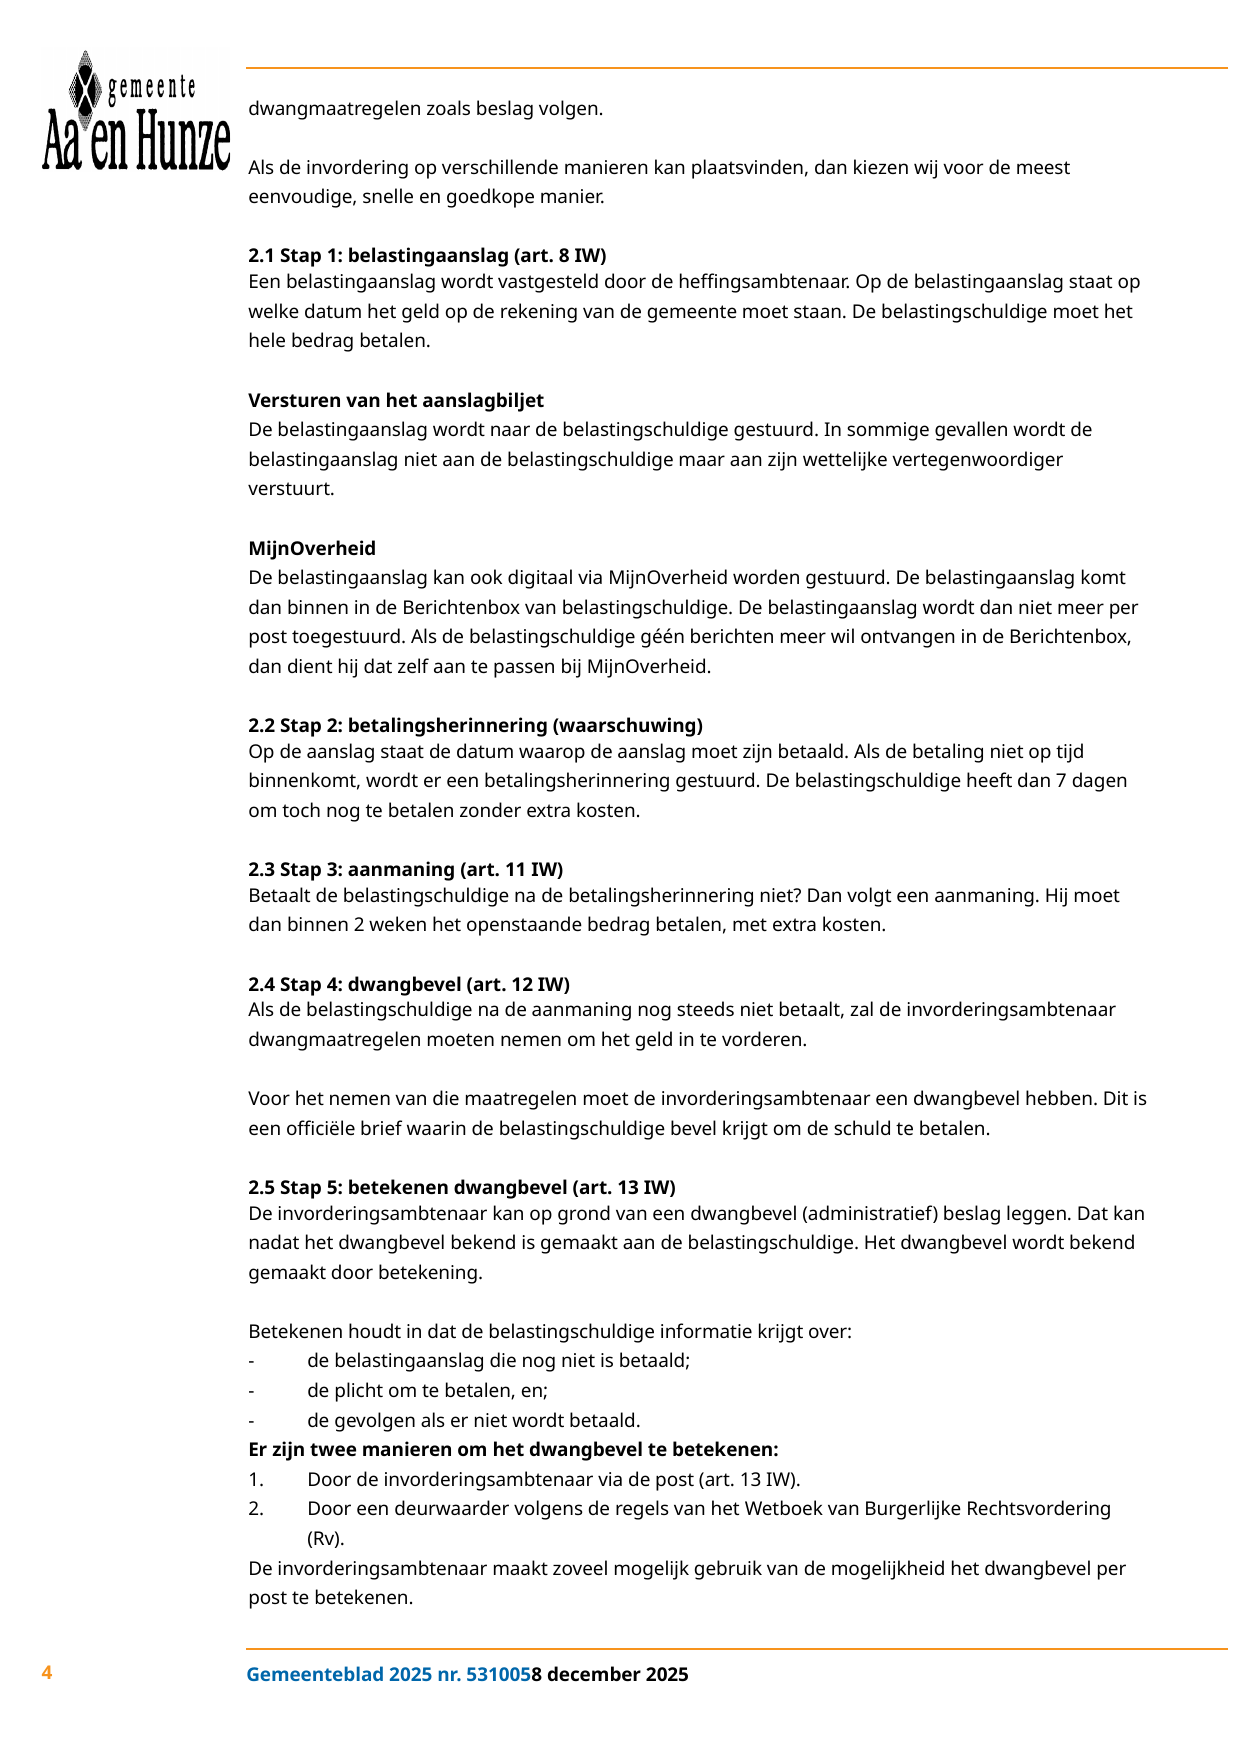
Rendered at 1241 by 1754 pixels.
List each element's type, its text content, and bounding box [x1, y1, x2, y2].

text Als de belastingschuldige na de aanmaning nog steeds niet betaalt, zal de invorderingsambtenaar dwangmaatregelen moeten nemen om het geld in te vorderen. [248, 996, 1152, 1052]
text 2.3 Stap 3: aanmaning (art. 11 IW) [248, 856, 1152, 882]
picture [41, 47, 231, 172]
text De belastingaanslag kan ook digitaal via MijnOverheid worden gestuurd. De belastingaanslag komt dan binnen in de Berichtenbox van belastingschuldige. De belastingaanslag wordt dan niet meer per post toegestuurd. Als de belastingschuldige géén berichten meer wil ontvangen in de Berichtenbox, dan dient hij dat zelf aan te passen bij MijnOverheid. [248, 564, 1152, 679]
text Als de invordering op verschillende manieren kan plaatsvinden, dan kiezen wij voor de meest eenvoudige, snelle en goedkope manier. [248, 154, 1152, 209]
text Een belastingaanslag wordt vastgesteld door de heffingsambtenaar. Op de belastingaanslag staat op welke datum het geld op de rekening van de gemeente moet staan. De belastingschuldige moet het hele bedrag betalen. [248, 268, 1152, 353]
list Door de invorderingsambtenaar via de post (art. 13 IW). [248, 1466, 1152, 1492]
text 2.5 Stap 5: betekenen dwangbevel (art. 13 IW) [248, 1174, 1152, 1200]
text Op de aanslag staat de datum waarop de aanslag moet zijn betaald. Als de betaling niet op tijd binnenkomt, wordt er een betalingsherinnering gestuurd. De belastingschuldige heeft dan 7 dagen om toch nog te betalen zonder extra kosten. [248, 738, 1152, 823]
list Door een deurwaarder volgens de regels van het Wetboek van Burgerlijke Rechtsvordering (Rv). [248, 1496, 1152, 1551]
text 2.2 Stap 2: betalingsherinnering (waarschuwing) [248, 712, 1152, 738]
list de belastingaanslag die nog niet is betaald; [248, 1348, 1152, 1373]
text 2.4 Stap 4: dwangbevel (art. 12 IW) [248, 971, 1152, 996]
text De invorderingsambtenaar kan op grond van een dwangbevel (administratief) beslag leggen. Dat kan nadat het dwangbevel bekend is gemaakt aan de belastingschuldige. Het dwangbevel wordt bekend gemaakt door betekening. [248, 1200, 1152, 1284]
text Voor het nemen van die maatregelen moet de invorderingsambtenaar een dwangbevel hebben. Dit is een officiële brief waarin de belastingschuldige bevel krijgt om de schuld te betalen. [248, 1085, 1152, 1141]
list de gevolgen als er niet wordt betaald. [248, 1407, 1152, 1432]
text De invorderingsambtenaar maakt zoveel mogelijk gebruik van de mogelijkheid het dwangbevel per post te betekenen. [248, 1555, 1152, 1610]
text De belastingaanslag wordt naar de belastingschuldige gestuurd. In sommige gevallen wordt de belastingaanslag niet aan de belastingschuldige maar aan zijn wettelijke vertegenwoordiger verstuurt. [248, 416, 1152, 501]
text Betaalt de belastingschuldige na de betalingsherinnering niet? Dan volgt een aanmaning. Hij moet dan binnen 2 weken het openstaande bedrag betalen, met extra kosten. [248, 882, 1152, 937]
text Betekenen houdt in dat de belastingschuldige informatie krijgt over: [248, 1318, 1152, 1344]
text Er zijn twee manieren om het dwangbevel te betekenen: [248, 1436, 1152, 1462]
text Versturen van het aanslagbiljet [248, 387, 1152, 412]
text dwangmaatregelen zoals beslag volgen. [248, 95, 1152, 121]
list de plicht om te betalen, en; [248, 1377, 1152, 1403]
text MijnOverheid [248, 535, 1152, 560]
text 2.1 Stap 1: belastingaanslag (art. 8 IW) [248, 243, 1152, 268]
